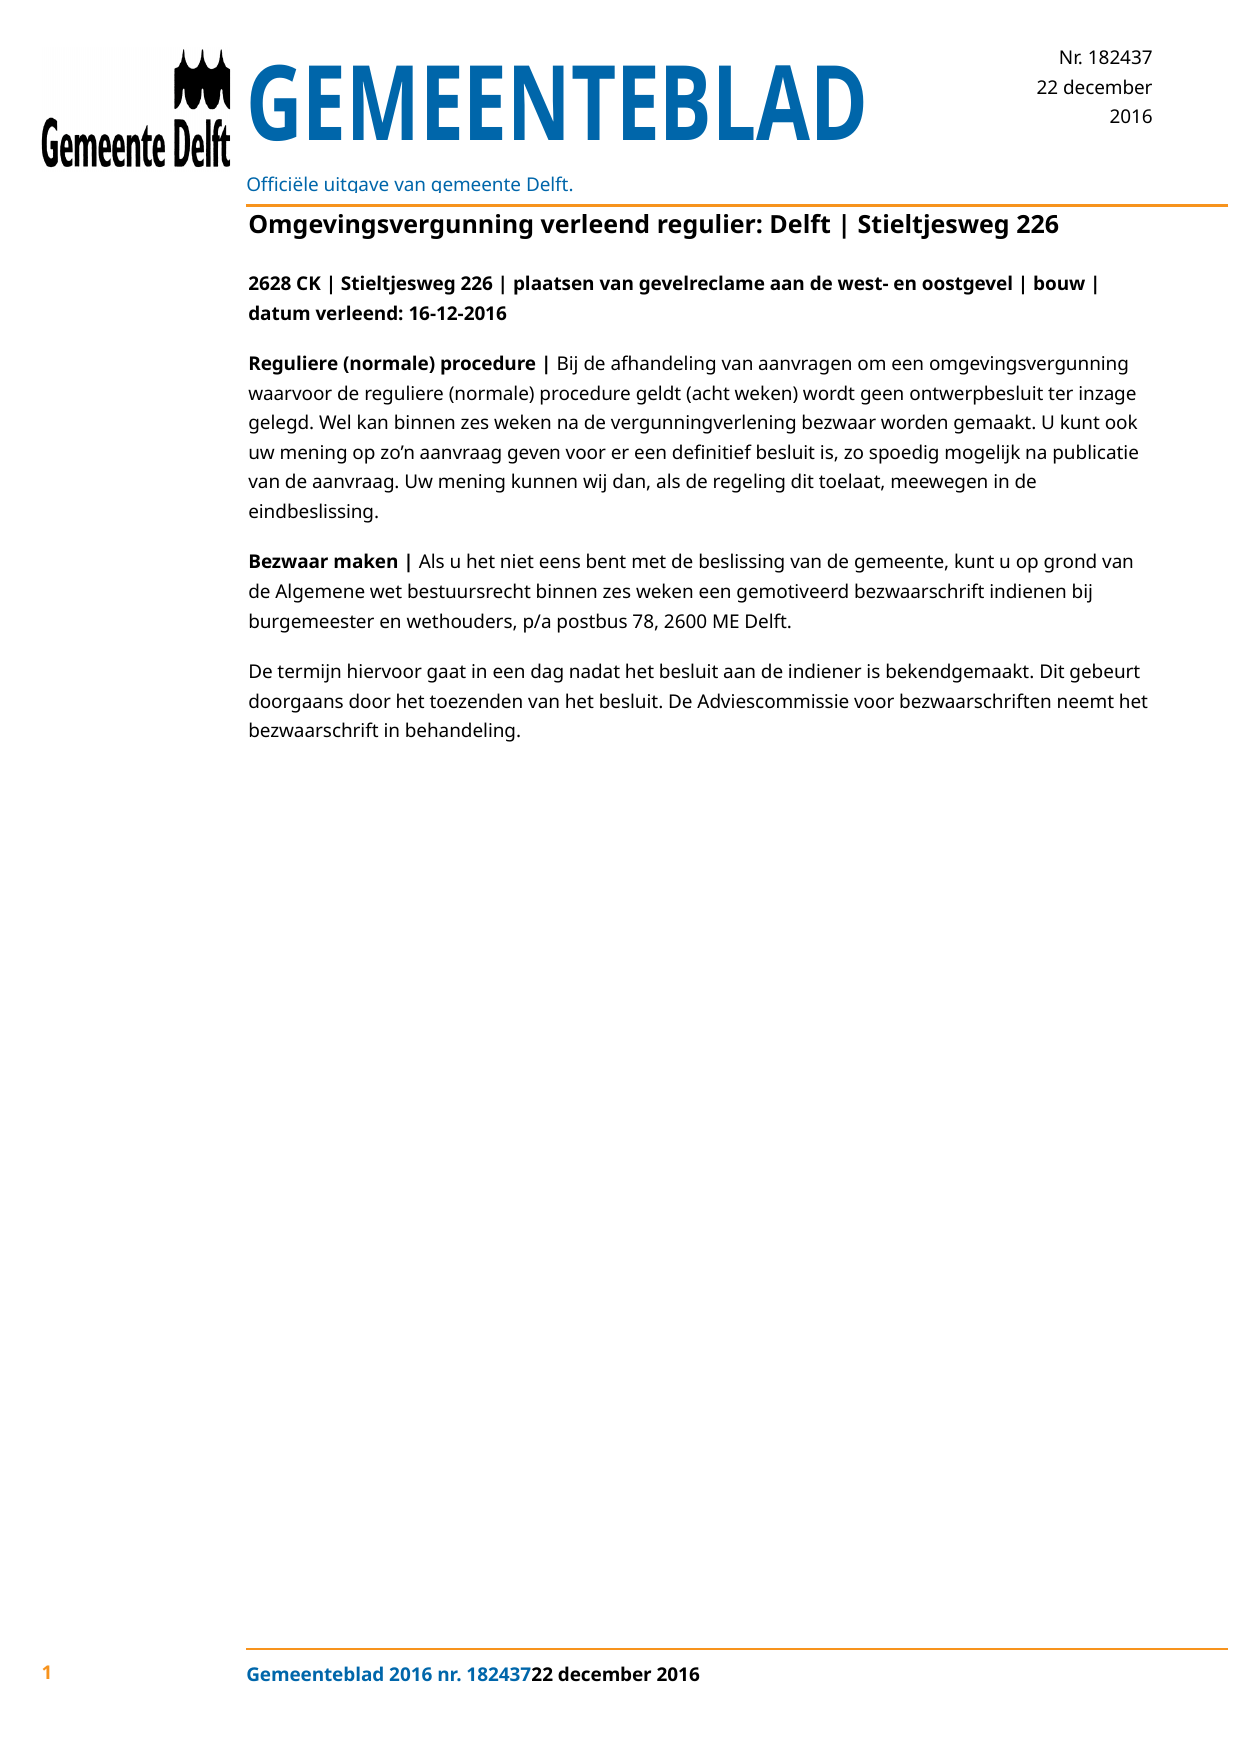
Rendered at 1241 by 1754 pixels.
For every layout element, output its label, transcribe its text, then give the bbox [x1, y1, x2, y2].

text 2628 CK | Stieltjesweg 226 | plaatsen van gevelreclame aan de west- en oostgevel | bouw | datum verleend: 16-12-2016 [248, 270, 1152, 326]
text Bezwaar maken | Als u het niet eens bent met de beslissing van de gemeente, kunt u op grond van de Algemene wet bestuursrecht binnen zes weken een gemotiveerd bezwaarschrift indienen bij burgemeester en wethouders, p/a postbus 78, 2600 ME Delft. [248, 549, 1152, 633]
text De termijn hiervoor gaat in een dag nadat het besluit aan de indiener is bekendgemaakt. Dit gebeurt doorgaans door het toezenden van het besluit. De Adviescommissie voor bezwaarschriften neemt het bezwaarschrift in behandeling. [248, 658, 1152, 743]
picture [41, 47, 231, 172]
text Omgevingsvergunning verleend regulier: Delft | Stieltjesweg 226 [248, 207, 1152, 241]
text Reguliere (normale) procedure | Bij de afhandeling van aanvragen om een omgevingsvergunning waarvoor de reguliere (normale) procedure geldt (acht weken) wordt geen ontwerpbesluit ter inzage gelegd. Wel kan binnen zes weken na de vergunningverlening bezwaar worden gemaakt. U kunt ook uw mening op zo’n aanvraag geven voor er een definitief besluit is, zo spoedig mogelijk na publicatie van de aanvraag. Uw mening kunnen wij dan, als de regeling dit toelaat, meewegen in de eindbeslissing. [248, 350, 1152, 524]
